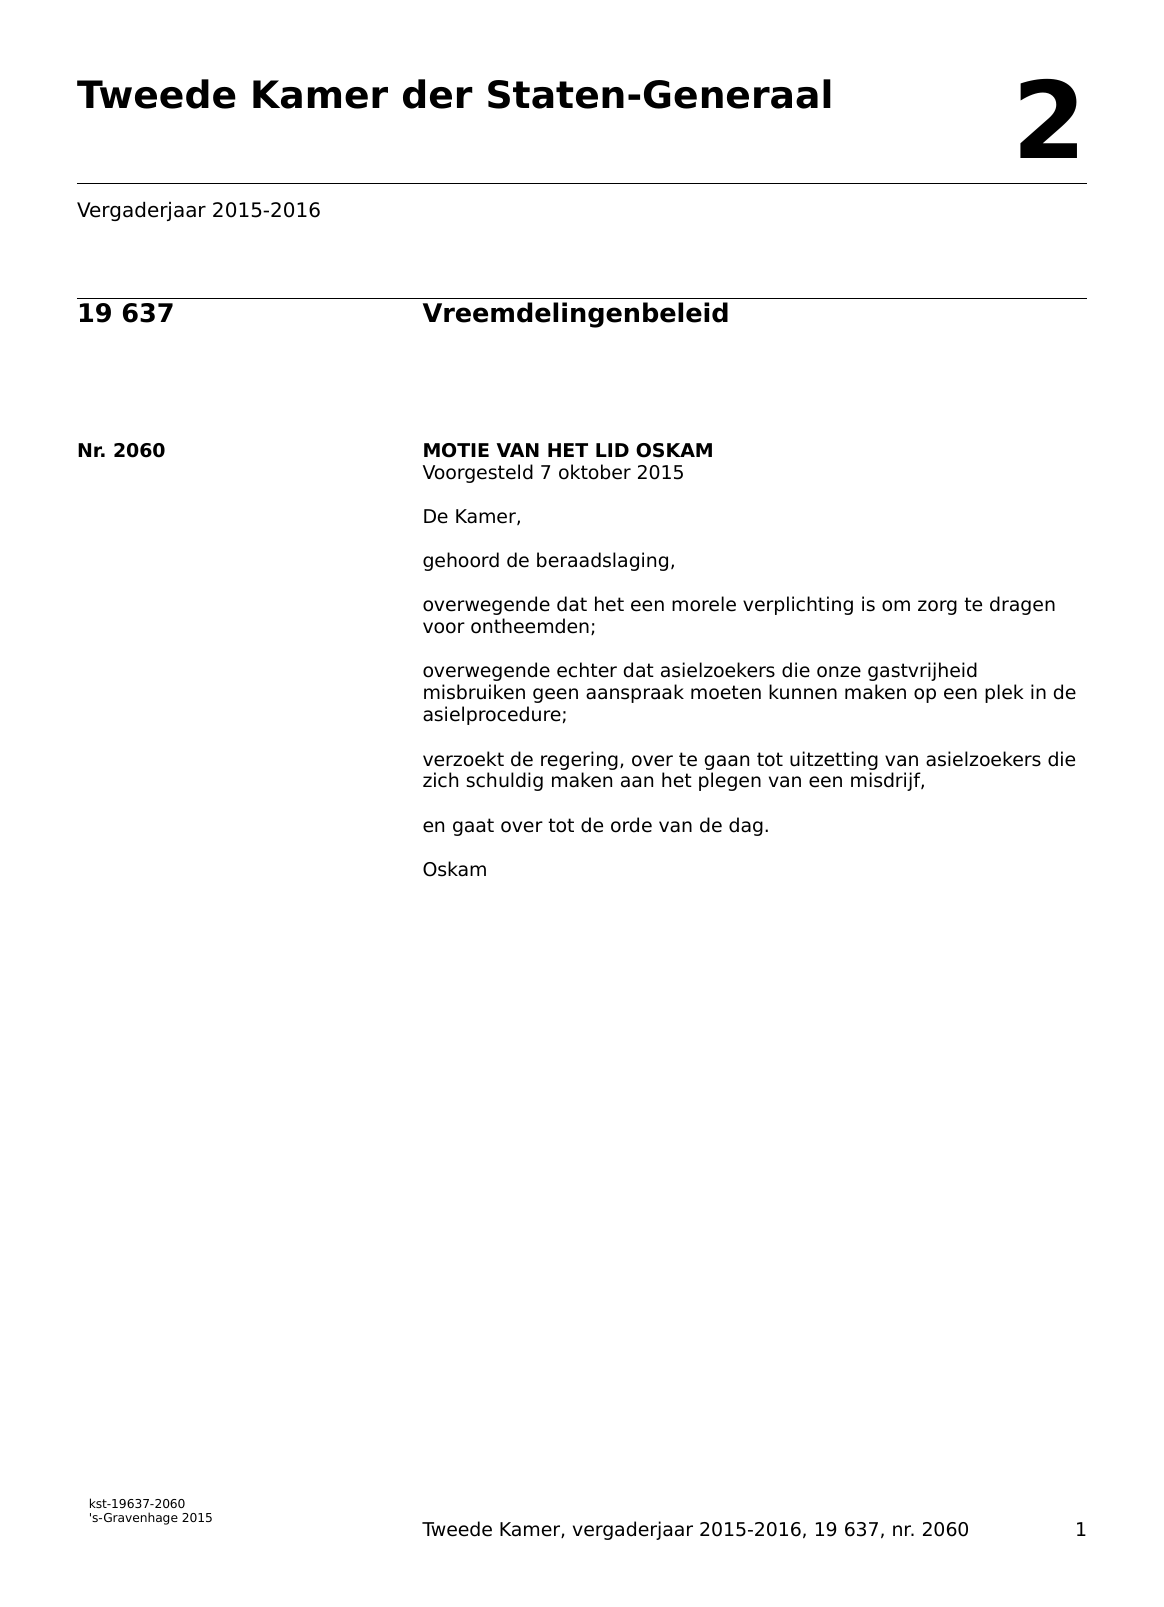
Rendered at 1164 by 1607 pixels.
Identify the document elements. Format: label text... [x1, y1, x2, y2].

text overwegende echter dat asielzoekers die onze gastvrijheid misbruiken geen aanspraak moeten kunnen maken op een plek in de asielprocedure; [422, 660, 1087, 726]
table_header Tweede Kamer der Staten-Generaal [77, 59, 886, 183]
subtitle 19 637 Vreemdelingenbeleid [77, 299, 1087, 329]
text 's-Gravenhage 2015 [88, 1511, 323, 1525]
table_cell Vergaderjaar 2015-2016 [77, 184, 1087, 298]
text De Kamer, [422, 506, 1087, 528]
text kst-19637-2060 [88, 1497, 323, 1511]
text Oskam [422, 859, 1087, 881]
table_header 2 [886, 59, 1087, 183]
text Voorgesteld 7 oktober 2015 [422, 462, 1087, 484]
text gehoord de beraadslaging, [422, 550, 1087, 572]
text overwegende dat het een morele verplichting is om zorg te dragen voor ontheemden; [422, 594, 1087, 638]
text verzoekt de regering, over te gaan tot uitzetting van asielzoekers die zich schuldig maken aan het plegen van een misdrijf, [422, 748, 1087, 792]
text en gaat over tot de orde van de dag. [422, 814, 1087, 837]
subtitle Nr. 2060 MOTIE VAN HET LID OSKAM [77, 440, 1087, 462]
